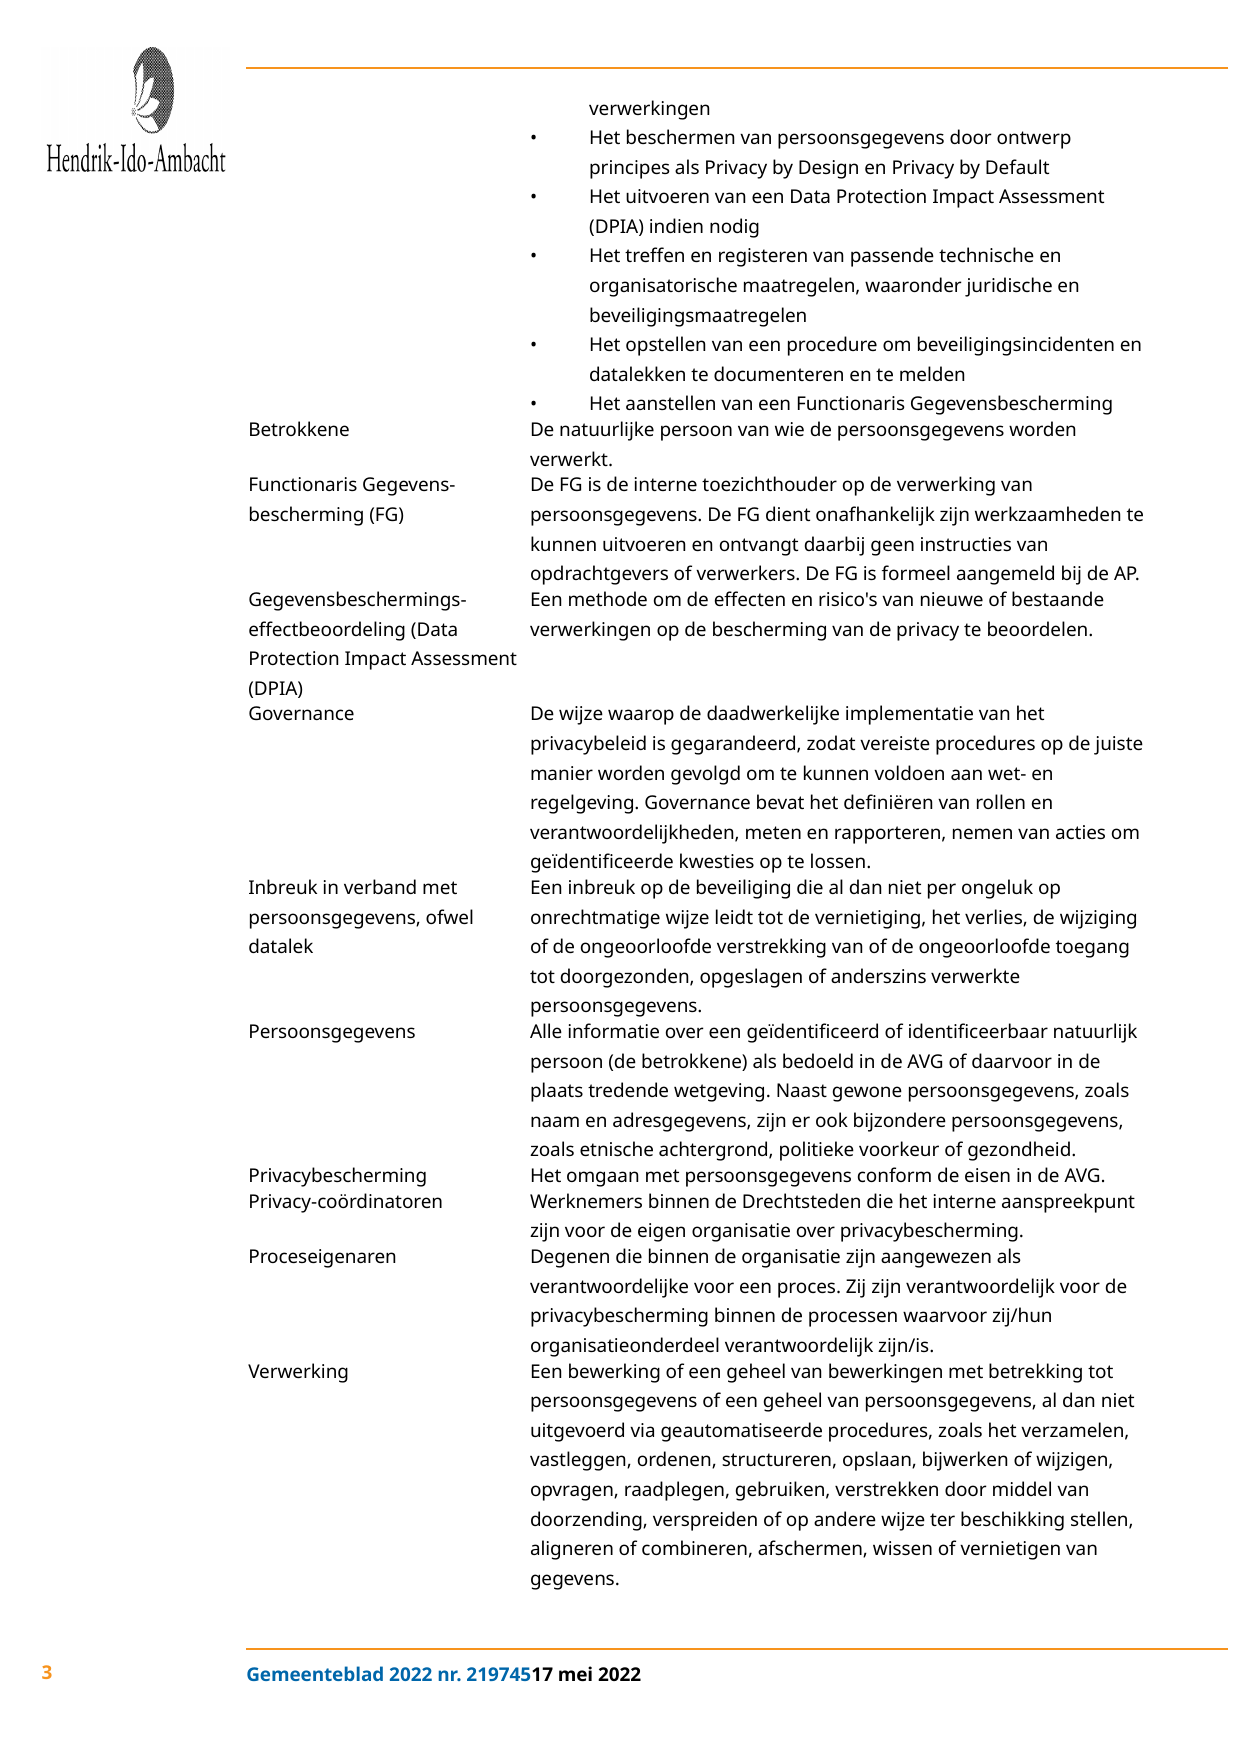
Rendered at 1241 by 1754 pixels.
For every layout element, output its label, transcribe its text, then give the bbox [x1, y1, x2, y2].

table_cell Een inbreuk op de beveiliging die al dan niet per ongeluk op onrechtmatige wijze leidt tot de vernietiging, het verlies, de wijziging of de ongeoorloofde verstrekking van of de ongeoorloofde toegang tot doorgezonden, opgeslagen of anderszins verwerkte persoonsgegevens. [530, 874, 1152, 1018]
table_cell Verwerking [248, 1358, 530, 1591]
table_cell Een bewerking of een geheel van bewerkingen met betrekking tot persoonsgegevens of een geheel van persoonsgegevens, al dan niet uitgevoerd via geautomatiseerde procedures, zoals het verzamelen, vastleggen, ordenen, structureren, opslaan, bijwerken of wijzigen, opvragen, raadplegen, gebruiken, verstrekken door middel van doorzending, verspreiden of op andere wijze ter beschikking stellen, aligneren of combineren, afschermen, wissen of vernietigen van gegevens. [530, 1358, 1152, 1591]
table_cell Werknemers binnen de Drechtsteden die het interne aanspreekpunt zijn voor de eigen organisatie over privacybescherming. [530, 1188, 1152, 1243]
table_cell [248, 95, 530, 416]
table_cell De natuurlijke persoon van wie de persoonsgegevens worden verwerkt. [530, 416, 1152, 472]
table_cell Privacy-coördinatoren [248, 1188, 530, 1243]
table_cell Degenen die binnen de organisatie zijn aangewezen als verantwoordelijke voor een proces. Zij zijn verantwoordelijk voor de privacybescherming binnen de processen waarvoor zij/hun organisatieonderdeel verantwoordelijk zijn/is. [530, 1244, 1152, 1358]
table_cell Functionaris Gegevens-bescherming (FG) [248, 472, 530, 586]
table_cell Betrokkene [248, 416, 530, 472]
table_cell Een methode om de effecten en risico's van nieuwe of bestaande verwerkingen op de bescherming van de privacy te beoordelen. [530, 586, 1152, 701]
table_cell De FG is de interne toezichthouder op de verwerking van persoonsgegevens. De FG dient onafhankelijk zijn werkzaamheden te kunnen uitvoeren en ontvangt daarbij geen instructies van opdrachtgevers of verwerkers. De FG is formeel aangemeld bij de AP. [530, 472, 1152, 586]
table_cell Persoonsgegevens [248, 1018, 530, 1162]
table_cell Alle informatie over een geïdentificeerd of identificeerbaar natuurlijk persoon (de betrokkene) als bedoeld in de AVG of daarvoor in de plaats tredende wetgeving. Naast gewone persoonsgegevens, zoals naam en adresgegevens, zijn er ook bijzondere persoonsgegevens, zoals etnische achtergrond, politieke voorkeur of gezondheid. [530, 1018, 1152, 1162]
table_cell Inbreuk in verband met persoonsgegevens, ofwel datalek [248, 874, 530, 1018]
table_cell Het omgaan met persoonsgegevens conform de eisen in de AVG. [530, 1163, 1152, 1188]
table_cell Governance [248, 701, 530, 874]
table_cell Proceseigenaren [248, 1244, 530, 1358]
table_cell Gegevensbeschermings- effectbeoordeling (Data Protection Impact Assessment (DPIA) [248, 586, 530, 701]
picture [41, 47, 231, 172]
table_cell Privacybescherming [248, 1163, 530, 1188]
table_cell De wijze waarop de daadwerkelijke implementatie van het privacybeleid is gegarandeerd, zodat vereiste procedures op de juiste manier worden gevolgd om te kunnen voldoen aan wet- en regelgeving. Governance bevat het definiëren van rollen en verantwoordelijkheden, meten en rapporteren, nemen van acties om geïdentificeerde kwesties op te lossen. [530, 701, 1152, 874]
table_cell verwerkingen Het beschermen van persoonsgegevens door ontwerp principes als Privacy by Design en Privacy by Default Het uitvoeren van een Data Protection Impact Assessment (DPIA) indien nodig Het treffen en registeren van passende technische en organisatorische maatregelen, waaronder juridische en beveiligingsmaatregelen Het opstellen van een procedure om beveiligingsincidenten en datalekken te documenteren en te melden Het aanstellen van een Functionaris Gegevensbescherming [530, 95, 1152, 416]
